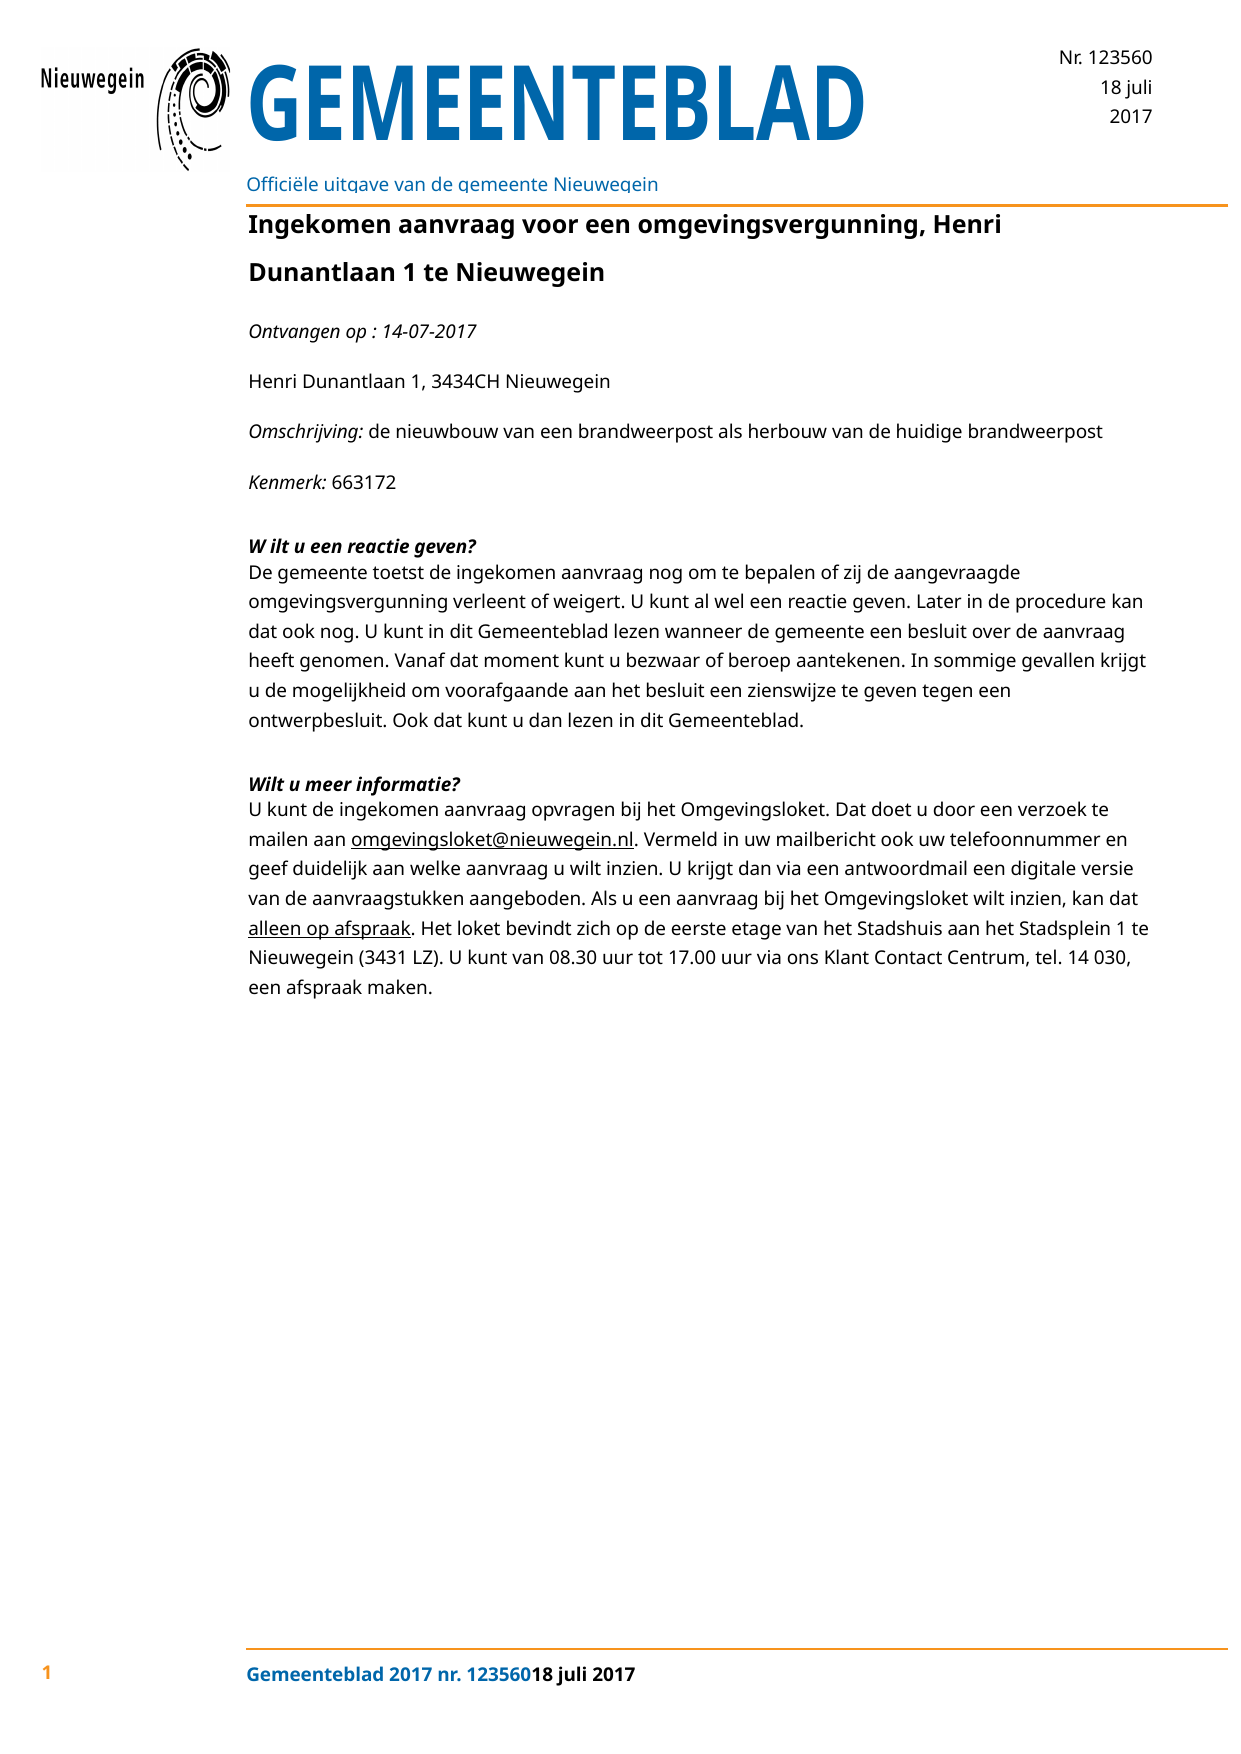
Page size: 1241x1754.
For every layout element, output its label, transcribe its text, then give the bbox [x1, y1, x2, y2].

text U kunt de ingekomen aanvraag opvragen bij het Omgevingsloket. Dat doet u door een verzoek te mailen aan omgevingsloket@nieuwegein.nl. Vermeld in uw mailbericht ook uw telefoonnummer en geef duidelijk aan welke aanvraag u wilt inzien. U krijgt dan via een antwoordmail een digitale versie van de aanvraagstukken aangeboden. Als u een aanvraag bij het Omgevingsloket wilt inzien, kan dat alleen op afspraak. Het loket bevindt zich op de eerste etage van het Stadshuis aan het Stadsplein 1 te Nieuwegein (3431 LZ). U kunt van 08.30 uur tot 17.00 uur via ons Klant Contact Centrum, tel. 14 030, een afspraak maken. [248, 796, 1152, 1000]
text Wilt u meer informatie? [248, 771, 1152, 796]
picture [41, 47, 231, 172]
text Henri Dunantlaan 1, 3434CH Nieuwegein [248, 368, 1152, 394]
text Ontvangen op : 14-07-2017 [248, 318, 1152, 344]
text W ilt u een reactie geven? [248, 533, 1152, 559]
text Kenmerk: 663172 [248, 469, 1152, 495]
text Ingekomen aanvraag voor een omgevingsvergunning, Henri Dunantlaan 1 te Nieuwegein [248, 207, 1152, 288]
text Omschrijving: de nieuwbouw van een brandweerpost als herbouw van de huidige brandweerpost [248, 419, 1152, 444]
text De gemeente toetst de ingekomen aanvraag nog om te bepalen of zij de aangevraagde omgevingsvergunning verleent of weigert. U kunt al wel een reactie geven. Later in de procedure kan dat ook nog. U kunt in dit Gemeenteblad lezen wanneer de gemeente een besluit over de aanvraag heeft genomen. Vanaf dat moment kunt u bezwaar of beroep aantekenen. In sommige gevallen krijgt u de mogelijkheid om voorafgaande aan het besluit een zienswijze te geven tegen een ontwerpbesluit. Ook dat kunt u dan lezen in dit Gemeenteblad. [248, 559, 1152, 732]
